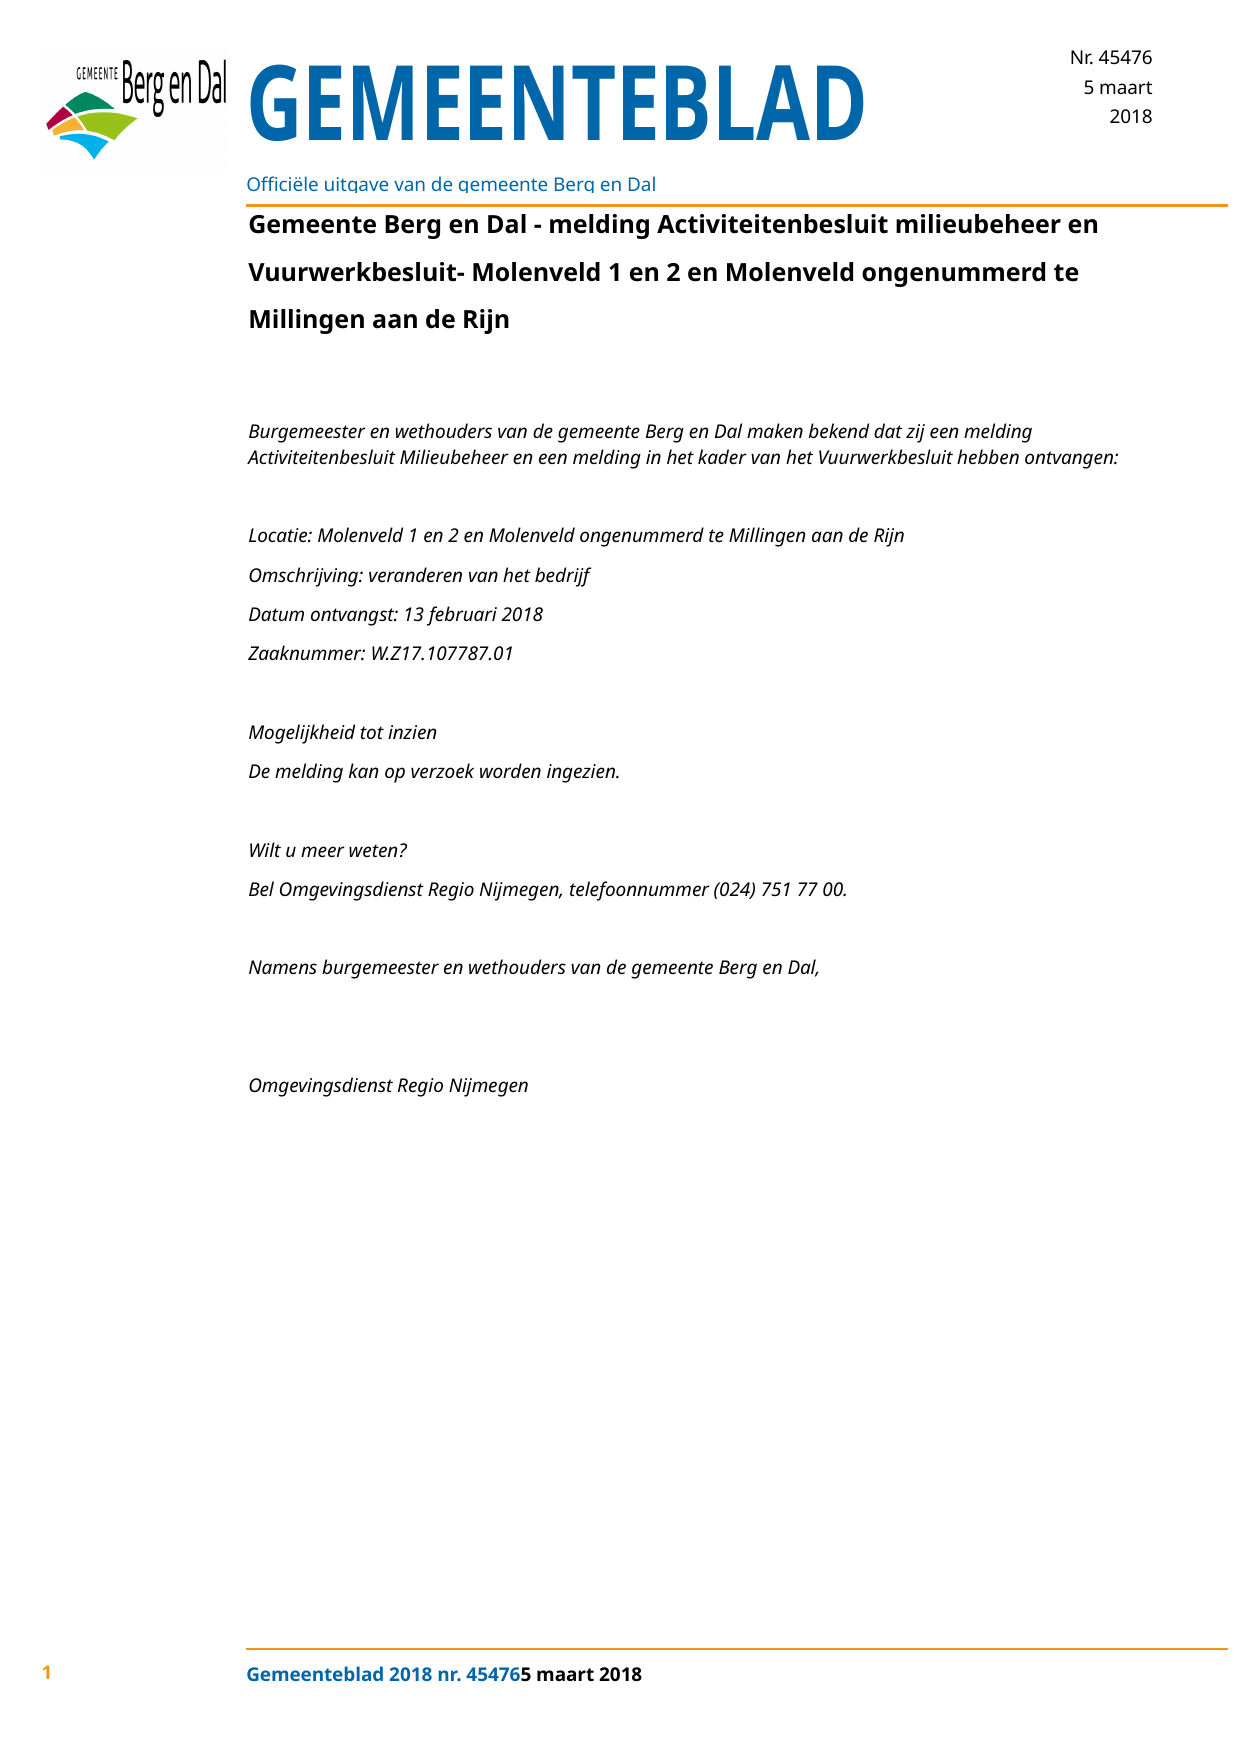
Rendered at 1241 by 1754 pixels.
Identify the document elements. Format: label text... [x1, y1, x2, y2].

text Bel Omgevingsdienst Regio Nijmegen, telefoonnummer (024) 751 77 00. [248, 876, 1152, 902]
text Omgevingsdienst Regio Nijmegen [248, 1072, 1152, 1098]
text Gemeente Berg en Dal - melding Activiteitenbesluit milieubeheer en Vuurwerkbesluit- Molenveld 1 en 2 en Molenveld ongenummerd te Millingen aan de Rijn [248, 207, 1152, 336]
text Omschrijving: veranderen van het bedrijf [248, 562, 1152, 588]
text Namens burgemeester en wethouders van de gemeente Berg en Dal, [248, 954, 1152, 980]
text Zaaknummer: W.Z17.107787.01 [248, 640, 1152, 666]
picture [41, 47, 231, 172]
text De melding kan op verzoek worden ingezien. [248, 758, 1152, 784]
text Burgemeester en wethouders van de gemeente Berg en Dal maken bekend dat zij een melding Activiteitenbesluit Milieubeheer en een melding in het kader van het Vuurwerkbesluit hebben ontvangen: [248, 418, 1152, 470]
text Mogelijkheid tot inzien [248, 719, 1152, 745]
text Locatie: Molenveld 1 en 2 en Molenveld ongenummerd te Millingen aan de Rijn [248, 523, 1152, 548]
text Datum ontvangst: 13 februari 2018 [248, 601, 1152, 627]
text Wilt u meer weten? [248, 837, 1152, 862]
